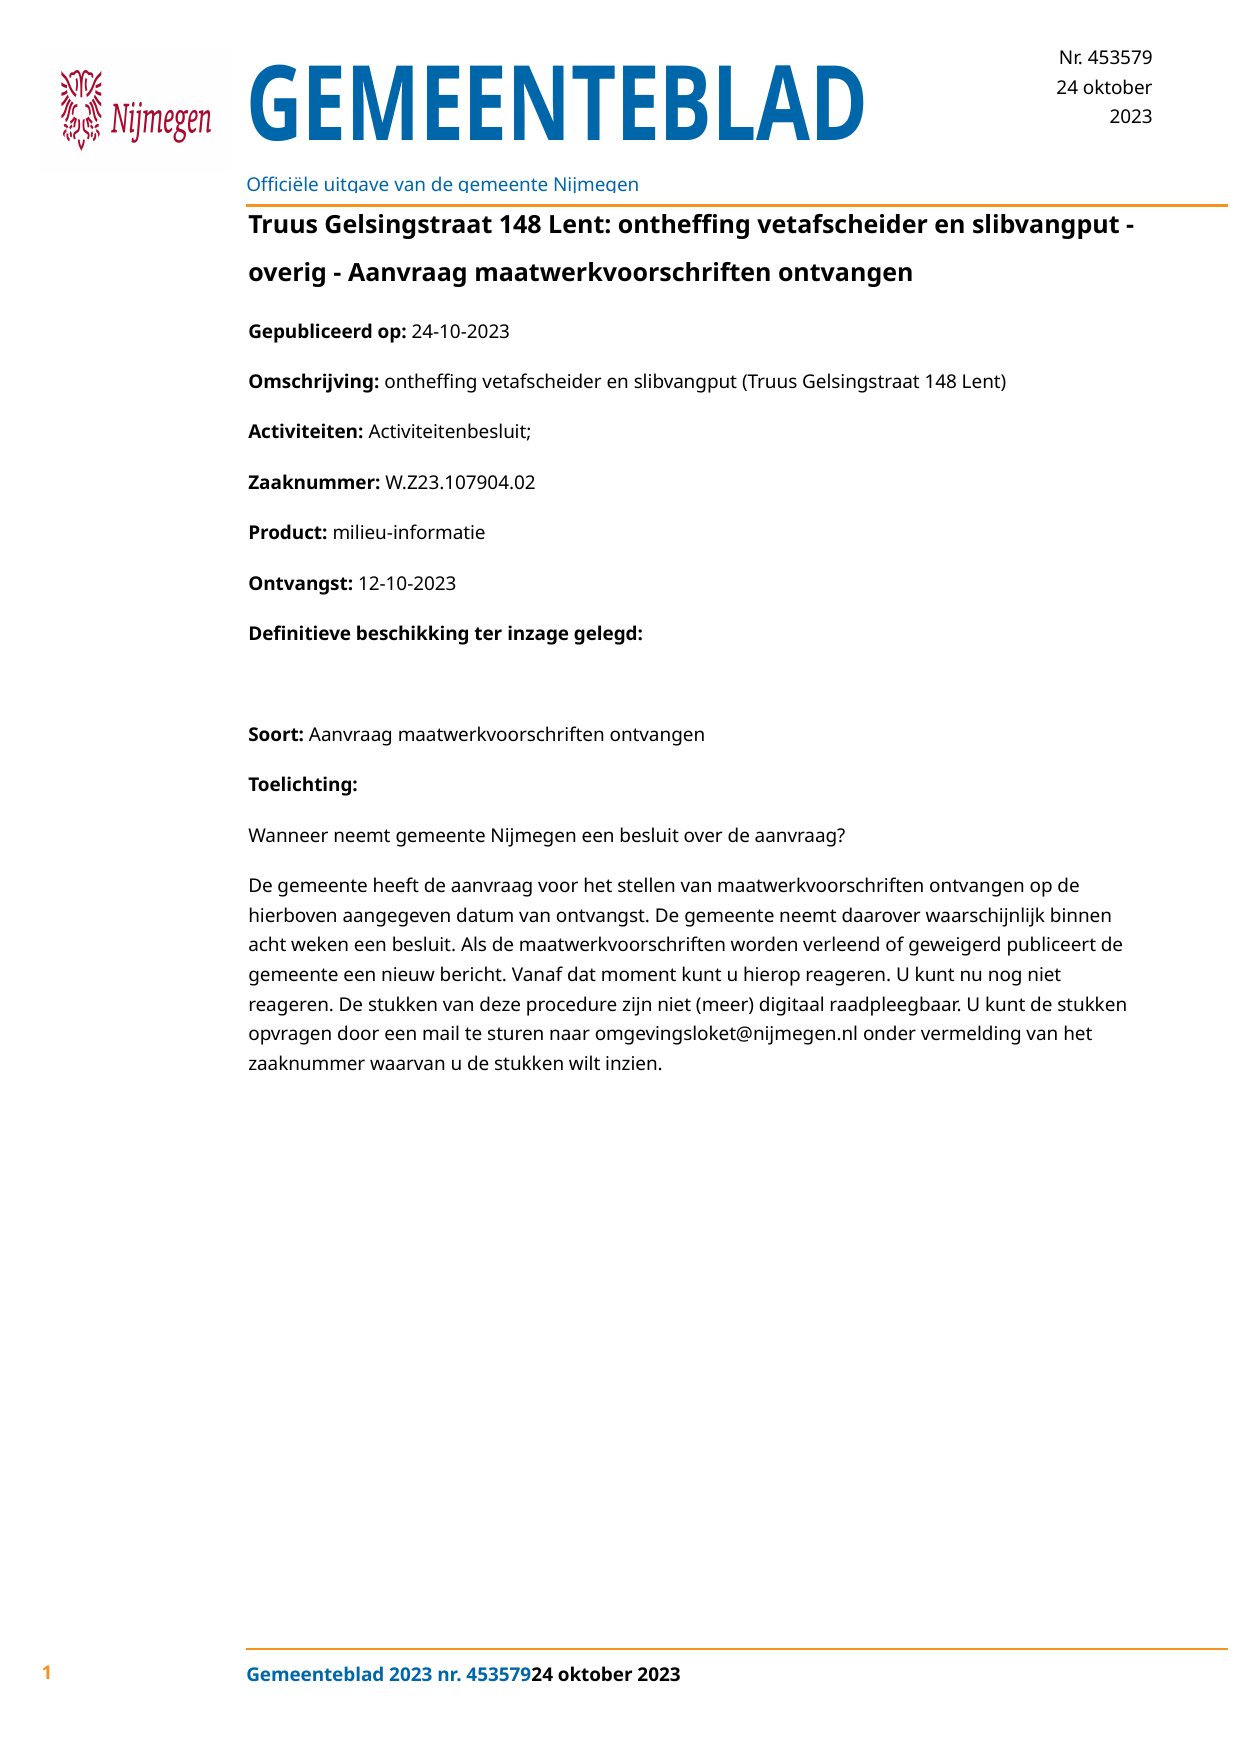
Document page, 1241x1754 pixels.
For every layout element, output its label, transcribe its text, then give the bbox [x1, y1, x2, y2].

text Gepubliceerd op: 24-10-2023 [248, 318, 1152, 344]
text Toelichting: [248, 772, 1152, 797]
text Wanneer neemt gemeente Nijmegen een besluit over de aanvraag? [248, 822, 1152, 848]
text Zaaknummer: W.Z23.107904.02 [248, 469, 1152, 495]
text Definitieve beschikking ter inzage gelegd: [248, 620, 1152, 646]
text Ontvangst: 12-10-2023 [248, 570, 1152, 596]
picture [41, 47, 231, 172]
text Truus Gelsingstraat 148 Lent: ontheffing vetafscheider en slibvangput - overig - Aanvraag maatwerkvoorschriften ontvangen [248, 207, 1152, 288]
text Product: milieu-informatie [248, 519, 1152, 545]
text De gemeente heeft de aanvraag voor het stellen van maatwerkvoorschriften ontvangen op de hierboven aangegeven datum van ontvangst. De gemeente neemt daarover waarschijnlijk binnen acht weken een besluit. Als de maatwerkvoorschriften worden verleend of geweigerd publiceert de gemeente een nieuw bericht. Vanaf dat moment kunt u hierop reageren. U kunt nu nog niet reageren. De stukken van deze procedure zijn niet (meer) digitaal raadpleegbaar. U kunt de stukken opvragen door een mail te sturen naar omgevingsloket@nijmegen.nl onder vermelding van het zaaknummer waarvan u de stukken wilt inzien. [248, 872, 1152, 1076]
text Soort: Aanvraag maatwerkvoorschriften ontvangen [248, 721, 1152, 747]
text Omschrijving: ontheffing vetafscheider en slibvangput (Truus Gelsingstraat 148 Lent) [248, 368, 1152, 394]
text Activiteiten: Activiteitenbesluit; [248, 419, 1152, 444]
